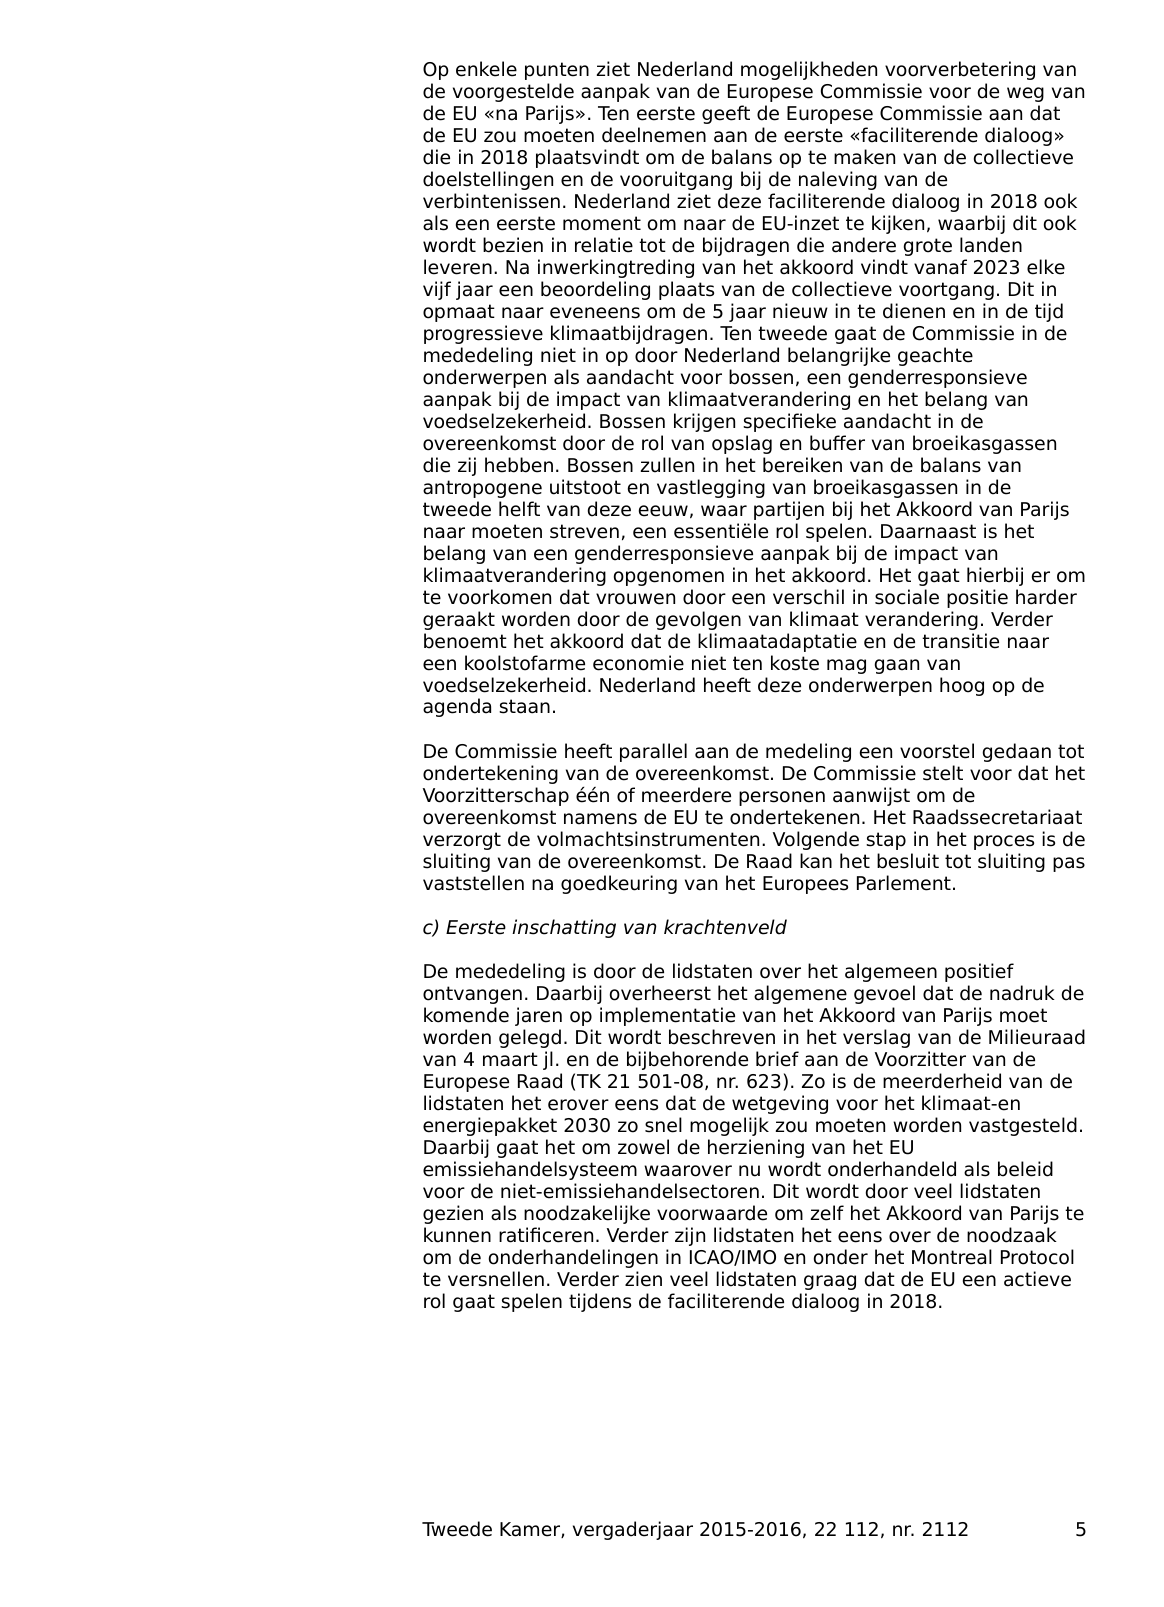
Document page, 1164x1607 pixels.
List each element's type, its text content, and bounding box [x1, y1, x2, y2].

subtitle c) Eerste inschatting van krachtenveld [422, 917, 1087, 939]
text De mededeling is door de lidstaten over het algemeen positief ontvangen. Daarbij overheerst het algemene gevoel dat de nadruk de komende jaren op implementatie van het Akkoord van Parijs moet worden gelegd. Dit wordt beschreven in het verslag van de Milieuraad van 4 maart jl. en de bijbehorende brief aan de Voorzitter van de Europese Raad (TK 21 501-08, nr. 623). Zo is de meerderheid van de lidstaten het erover eens dat de wetgeving voor het klimaat-en energiepakket 2030 zo snel mogelijk zou moeten worden vastgesteld. Daarbij gaat het om zowel de herziening van het EU emissiehandelsysteem waarover nu wordt onderhandeld als beleid voor de niet-emissiehandelsectoren. Dit wordt door veel lidstaten gezien als noodzakelijke voorwaarde om zelf het Akkoord van Parijs te kunnen ratificeren. Verder zijn lidstaten het eens over de noodzaak om de onderhandelingen in ICAO/IMO en onder het Montreal Protocol te versnellen. Verder zien veel lidstaten graag dat de EU een actieve rol gaat spelen tijdens de faciliterende dialoog in 2018. [422, 961, 1087, 1312]
text Op enkele punten ziet Nederland mogelijkheden voorverbetering van de voorgestelde aanpak van de Europese Commissie voor de weg van de EU «na Parijs». Ten eerste geeft de Europese Commissie aan dat de EU zou moeten deelnemen aan de eerste «faciliterende dialoog» die in 2018 plaatsvindt om de balans op te maken van de collectieve doelstellingen en de vooruitgang bij de naleving van de verbintenissen. Nederland ziet deze faciliterende dialoog in 2018 ook als een eerste moment om naar de EU-inzet te kijken, waarbij dit ook wordt bezien in relatie tot de bijdragen die andere grote landen leveren. Na inwerkingtreding van het akkoord vindt vanaf 2023 elke vijf jaar een beoordeling plaats van de collectieve voortgang. Dit in opmaat naar eveneens om de 5 jaar nieuw in te dienen en in de tijd progressieve klimaatbijdragen. Ten tweede gaat de Commissie in de mededeling niet in op door Nederland belangrijke geachte onderwerpen als aandacht voor bossen, een genderresponsieve aanpak bij de impact van klimaatverandering en het belang van voedselzekerheid. Bossen krijgen specifieke aandacht in de overeenkomst door de rol van opslag en buffer van broeikasgassen die zij hebben. Bossen zullen in het bereiken van de balans van antropogene uitstoot en vastlegging van broeikasgassen in de tweede helft van deze eeuw, waar partijen bij het Akkoord van Parijs naar moeten streven, een essentiële rol spelen. Daarnaast is het belang van een genderresponsieve aanpak bij de impact van klimaatverandering opgenomen in het akkoord. Het gaat hierbij er om te voorkomen dat vrouwen door een verschil in sociale positie harder geraakt worden door de gevolgen van klimaat verandering. Verder benoemt het akkoord dat de klimaatadaptatie en de transitie naar een koolstofarme economie niet ten koste mag gaan van voedselzekerheid. Nederland heeft deze onderwerpen hoog op de agenda staan. [422, 59, 1087, 718]
text De Commissie heeft parallel aan de medeling een voorstel gedaan tot ondertekening van de overeenkomst. De Commissie stelt voor dat het Voorzitterschap één of meerdere personen aanwijst om de overeenkomst namens de EU te ondertekenen. Het Raadssecretariaat verzorgt de volmachtsinstrumenten. Volgende stap in het proces is de sluiting van de overeenkomst. De Raad kan het besluit tot sluiting pas vaststellen na goedkeuring van het Europees Parlement. [422, 741, 1087, 894]
